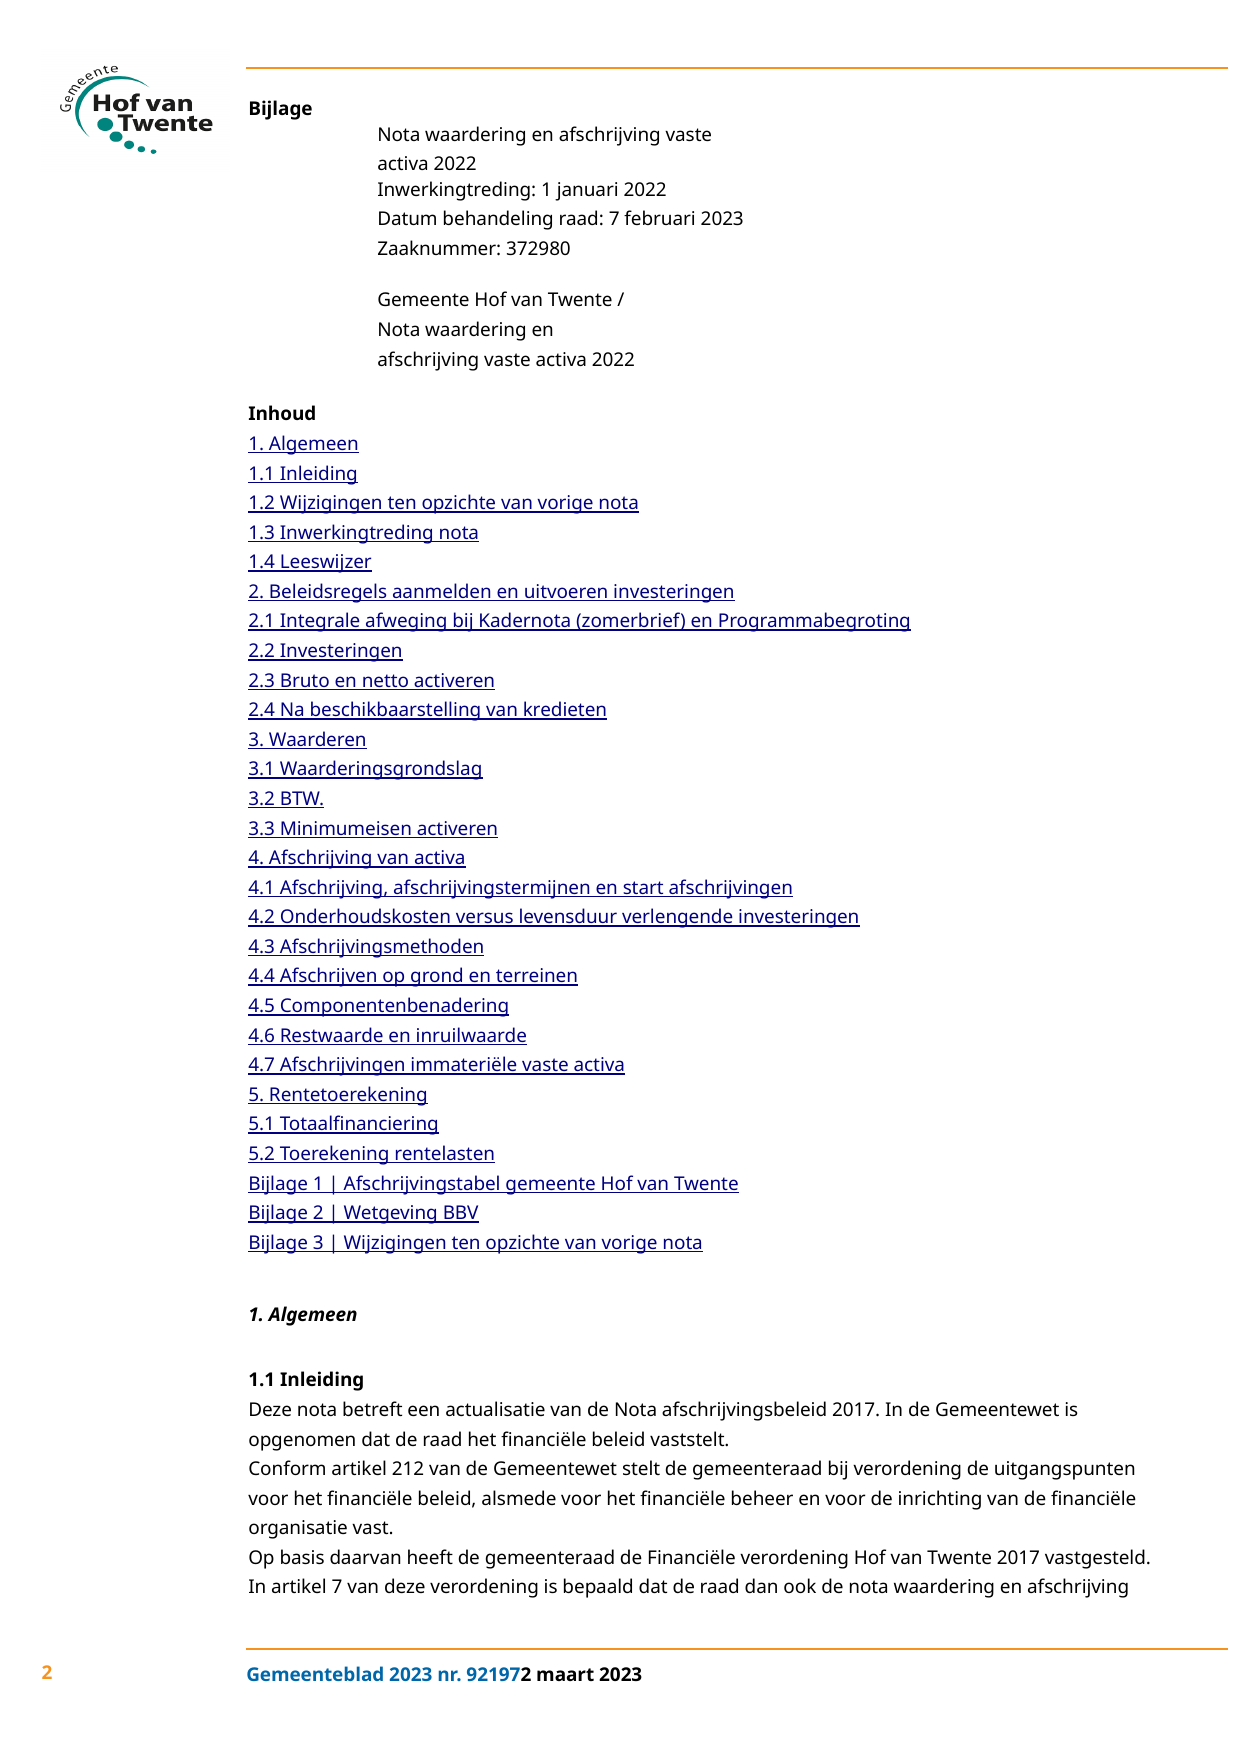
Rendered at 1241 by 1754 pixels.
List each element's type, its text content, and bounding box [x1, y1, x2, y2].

picture [41, 47, 231, 172]
text 1. Algemeen [248, 430, 1152, 456]
text 3.1 Waarderingsgrondslag [248, 756, 1152, 781]
table_cell [1023, 261, 1152, 287]
text 4.2 Onderhoudskosten versus levensduur verlengende investeringen [248, 903, 1152, 929]
table_cell [894, 372, 1022, 397]
table_cell [506, 261, 764, 287]
table_cell [764, 261, 893, 287]
text 4.3 Afschrijvingsmethoden [248, 933, 1152, 959]
table_cell [248, 287, 377, 372]
text 1.1 Inleiding [248, 1367, 1152, 1392]
table_cell [248, 372, 377, 397]
text 1.3 Inwerkingtreding nota [248, 519, 1152, 544]
table_cell [248, 261, 377, 287]
text 3.3 Minimumeisen activeren [248, 815, 1152, 840]
text 3. Waarderen [248, 726, 1152, 752]
text Bijlage 2 | Wetgeving BBV [248, 1199, 1152, 1225]
text 1. Algemeen [248, 1302, 1152, 1327]
table_cell [377, 372, 506, 397]
text 4.6 Restwaarde en inruilwaarde [248, 1022, 1152, 1047]
text 4.7 Afschrijvingen immateriële vaste activa [248, 1051, 1152, 1077]
text 5.2 Toerekening rentelasten [248, 1140, 1152, 1166]
text Conform artikel 212 van de Gemeentewet stelt de gemeenteraad bij verordening de uitgangspunten voor het financiële beleid, alsmede voor het financiële beheer en voor de inrichting van de financiële organisatie vast. [248, 1455, 1152, 1540]
text 3.2 BTW. [248, 785, 1152, 811]
table_cell [635, 287, 1152, 372]
text Bijlage 3 | Wijzigingen ten opzichte van vorige nota [248, 1229, 1152, 1254]
table_cell Inwerkingtreding: 1 januari 2022 Datum behandeling raad: 7 februari 2023 Zaaknummer: 372980 [377, 176, 764, 261]
text 2. Beleidsregels aanmelden en uitvoeren investeringen [248, 578, 1152, 604]
text Bijlage 1 | Afschrijvingstabel gemeente Hof van Twente [248, 1170, 1152, 1195]
text 5.1 Totaalfinanciering [248, 1111, 1152, 1136]
text Deze nota betreft een actualisatie van de Nota afschrijvingsbeleid 2017. In de Gemeentewet is opgenomen dat de raad het financiële beleid vaststelt. [248, 1396, 1152, 1451]
table_cell [506, 372, 635, 397]
text 4. Afschrijving van activa [248, 844, 1152, 870]
text 1.4 Leeswijzer [248, 548, 1152, 574]
table_header Nota waardering en afschrijving vaste activa 2022 [377, 121, 764, 176]
text 1.1 Inleiding [248, 460, 1152, 485]
text Op basis daarvan heeft de gemeenteraad de Financiële verordening Hof van Twente 2017 vastgesteld. In artikel 7 van deze verordening is bepaald dat de raad dan ook de nota waardering en afschrijving [248, 1544, 1152, 1599]
text Bijlage [248, 95, 1152, 121]
table_cell [635, 372, 764, 397]
table_cell [764, 372, 893, 397]
text 4.5 Componentenbenadering [248, 992, 1152, 1018]
table_cell [1023, 372, 1152, 397]
table_cell Gemeente Hof van Twente / Nota waardering en afschrijving vaste activa 2022 [377, 287, 635, 372]
table_cell [894, 261, 1022, 287]
text 5. Rentetoerekening [248, 1081, 1152, 1107]
table_cell [377, 261, 506, 287]
text 4.1 Afschrijving, afschrijvingstermijnen en start afschrijvingen [248, 874, 1152, 899]
text 2.3 Bruto en netto activeren [248, 667, 1152, 692]
table_header [248, 121, 377, 261]
text 2.1 Integrale afweging bij Kadernota (zomerbrief) en Programmabegroting [248, 608, 1152, 633]
table_header [764, 121, 1152, 261]
text 2.4 Na beschikbaarstelling van kredieten [248, 696, 1152, 722]
text 1.2 Wijzigingen ten opzichte van vorige nota [248, 489, 1152, 515]
text 4.4 Afschrijven op grond en terreinen [248, 963, 1152, 988]
text Inhoud [248, 401, 1152, 426]
text 2.2 Investeringen [248, 637, 1152, 663]
